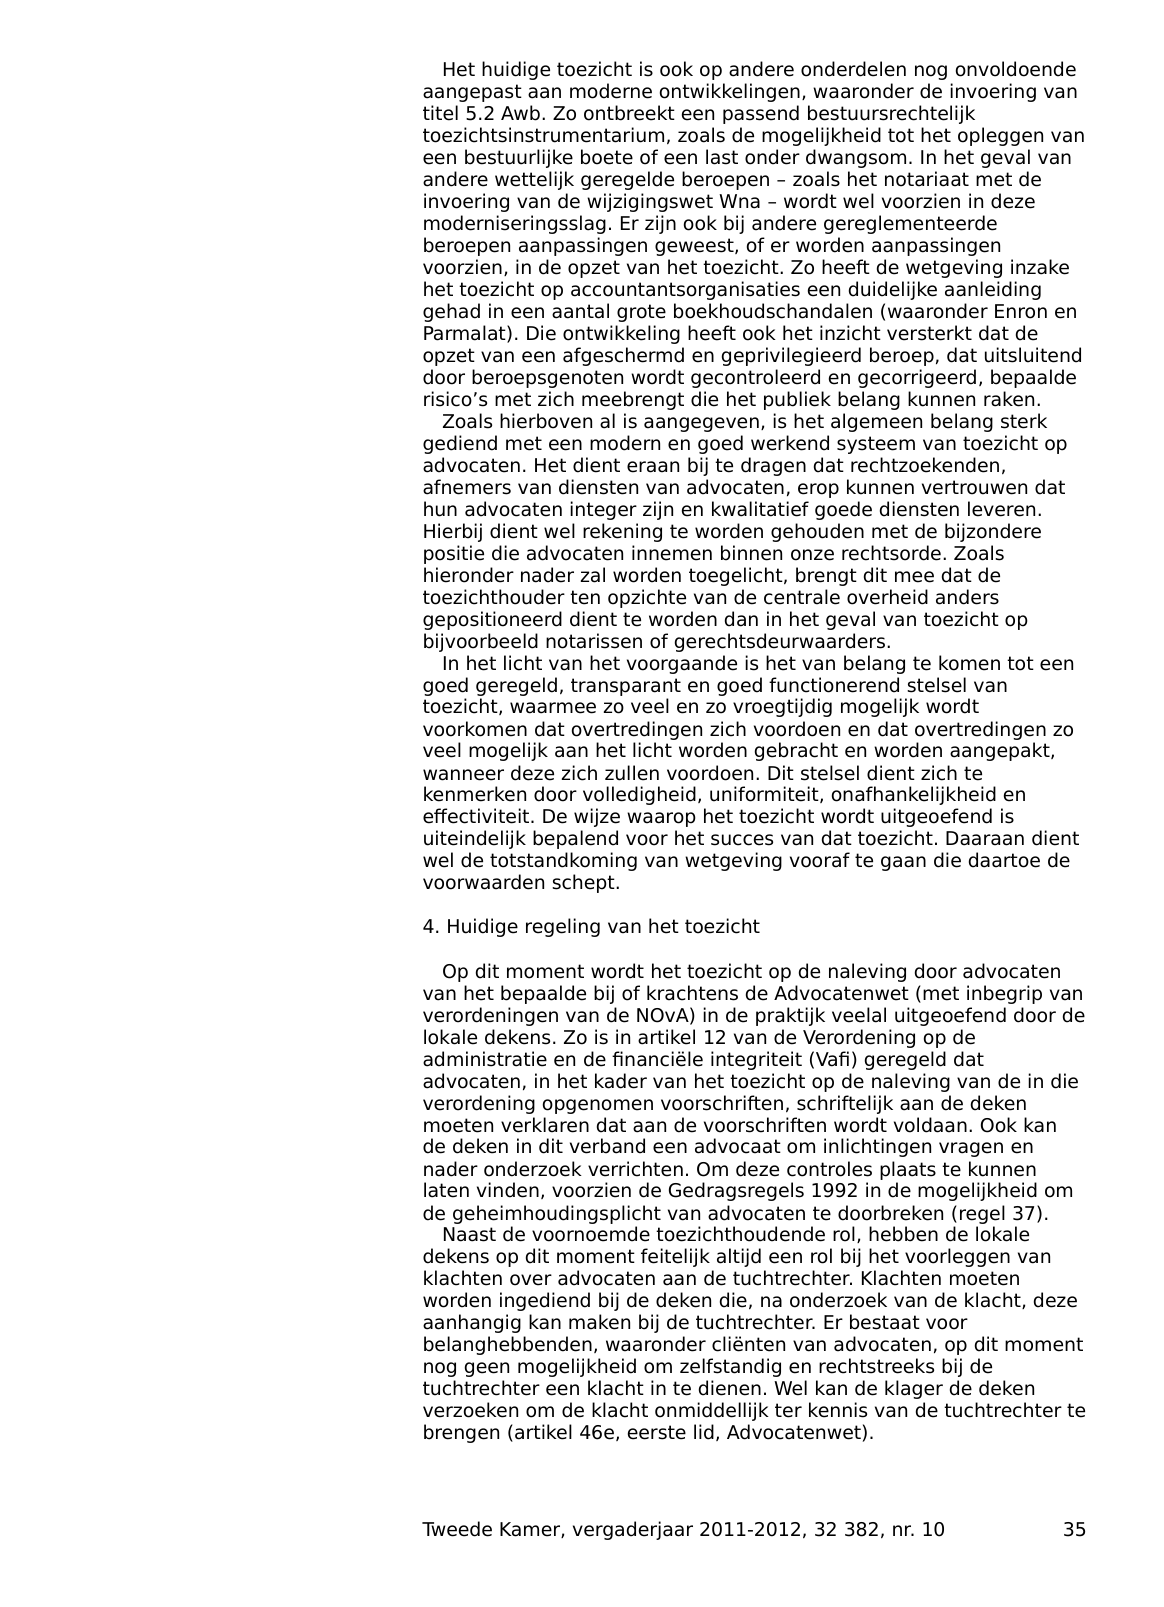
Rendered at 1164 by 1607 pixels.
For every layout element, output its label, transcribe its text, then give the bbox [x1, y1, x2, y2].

text Zoals hierboven al is aangegeven, is het algemeen belang sterk gediend met een modern en goed werkend systeem van toezicht op advocaten. Het dient eraan bij te dragen dat rechtzoekenden, afnemers van diensten van advocaten, erop kunnen vertrouwen dat hun advocaten integer zijn en kwalitatief goede diensten leveren. Hierbij dient wel rekening te worden gehouden met de bijzondere positie die advocaten innemen binnen onze rechtsorde. Zoals hieronder nader zal worden toegelicht, brengt dit mee dat de toezichthouder ten opzichte van de centrale overheid anders gepositioneerd dient te worden dan in het geval van toezicht op bijvoorbeeld notarissen of gerechtsdeurwaarders. [422, 411, 1087, 652]
text Naast de voornoemde toezichthoudende rol, hebben de lokale dekens op dit moment feitelijk altijd een rol bij het voorleggen van klachten over advocaten aan de tuchtrechter. Klachten moeten worden ingediend bij de deken die, na onderzoek van de klacht, deze aanhangig kan maken bij de tuchtrechter. Er bestaat voor belanghebbenden, waaronder cliënten van advocaten, op dit moment nog geen mogelijkheid om zelfstandig en rechtstreeks bij de tuchtrechter een klacht in te dienen. Wel kan de klager de deken verzoeken om de klacht onmiddellijk ter kennis van de tuchtrechter te brengen (artikel 46e, eerste lid, Advocatenwet). [422, 1224, 1087, 1444]
text In het licht van het voorgaande is het van belang te komen tot een goed geregeld, transparant en goed functionerend stelsel van toezicht, waarmee zo veel en zo vroegtijdig mogelijk wordt voorkomen dat overtredingen zich voordoen en dat overtredingen zo veel mogelijk aan het licht worden gebracht en worden aangepakt, wanneer deze zich zullen voordoen. Dit stelsel dient zich te kenmerken door volledigheid, uniformiteit, onafhankelijkheid en effectiviteit. De wijze waarop het toezicht wordt uitgeoefend is uiteindelijk bepalend voor het succes van dat toezicht. Daaraan dient wel de totstandkoming van wetgeving vooraf te gaan die daartoe de voorwaarden schept. [422, 652, 1087, 894]
text Op dit moment wordt het toezicht op de naleving door advocaten van het bepaalde bij of krachtens de Advocatenwet (met inbegrip van verordeningen van de NOvA) in de praktijk veelal uitgeoefend door de lokale dekens. Zo is in artikel 12 van de Verordening op de administratie en de financiële integriteit (Vafi) geregeld dat advocaten, in het kader van het toezicht op de naleving van de in die verordening opgenomen voorschriften, schriftelijk aan de deken moeten verklaren dat aan de voorschriften wordt voldaan. Ook kan de deken in dit verband een advocaat om inlichtingen vragen en nader onderzoek verrichten. Om deze controles plaats te kunnen laten vinden, voorzien de Gedragsregels 1992 in de mogelijkheid om de geheimhoudingsplicht van advocaten te doorbreken (regel 37). [422, 961, 1087, 1224]
subtitle 4. Huidige regeling van het toezicht [422, 916, 1087, 938]
text Het huidige toezicht is ook op andere onderdelen nog onvoldoende aangepast aan moderne ontwikkelingen, waaronder de invoering van titel 5.2 Awb. Zo ontbreekt een passend bestuursrechtelijk toezichtsinstrumentarium, zoals de mogelijkheid tot het opleggen van een bestuurlijke boete of een last onder dwangsom. In het geval van andere wettelijk geregelde beroepen – zoals het notariaat met de invoering van de wijzigingswet Wna – wordt wel voorzien in deze moderniseringsslag. Er zijn ook bij andere gereglementeerde beroepen aanpassingen geweest, of er worden aanpassingen voorzien, in de opzet van het toezicht. Zo heeft de wetgeving inzake het toezicht op accountantsorganisaties een duidelijke aanleiding gehad in een aantal grote boekhoudschandalen (waaronder Enron en Parmalat). Die ontwikkeling heeft ook het inzicht versterkt dat de opzet van een afgeschermd en geprivilegieerd beroep, dat uitsluitend door beroepsgenoten wordt gecontroleerd en gecorrigeerd, bepaalde risico’s met zich meebrengt die het publiek belang kunnen raken. [422, 59, 1087, 411]
